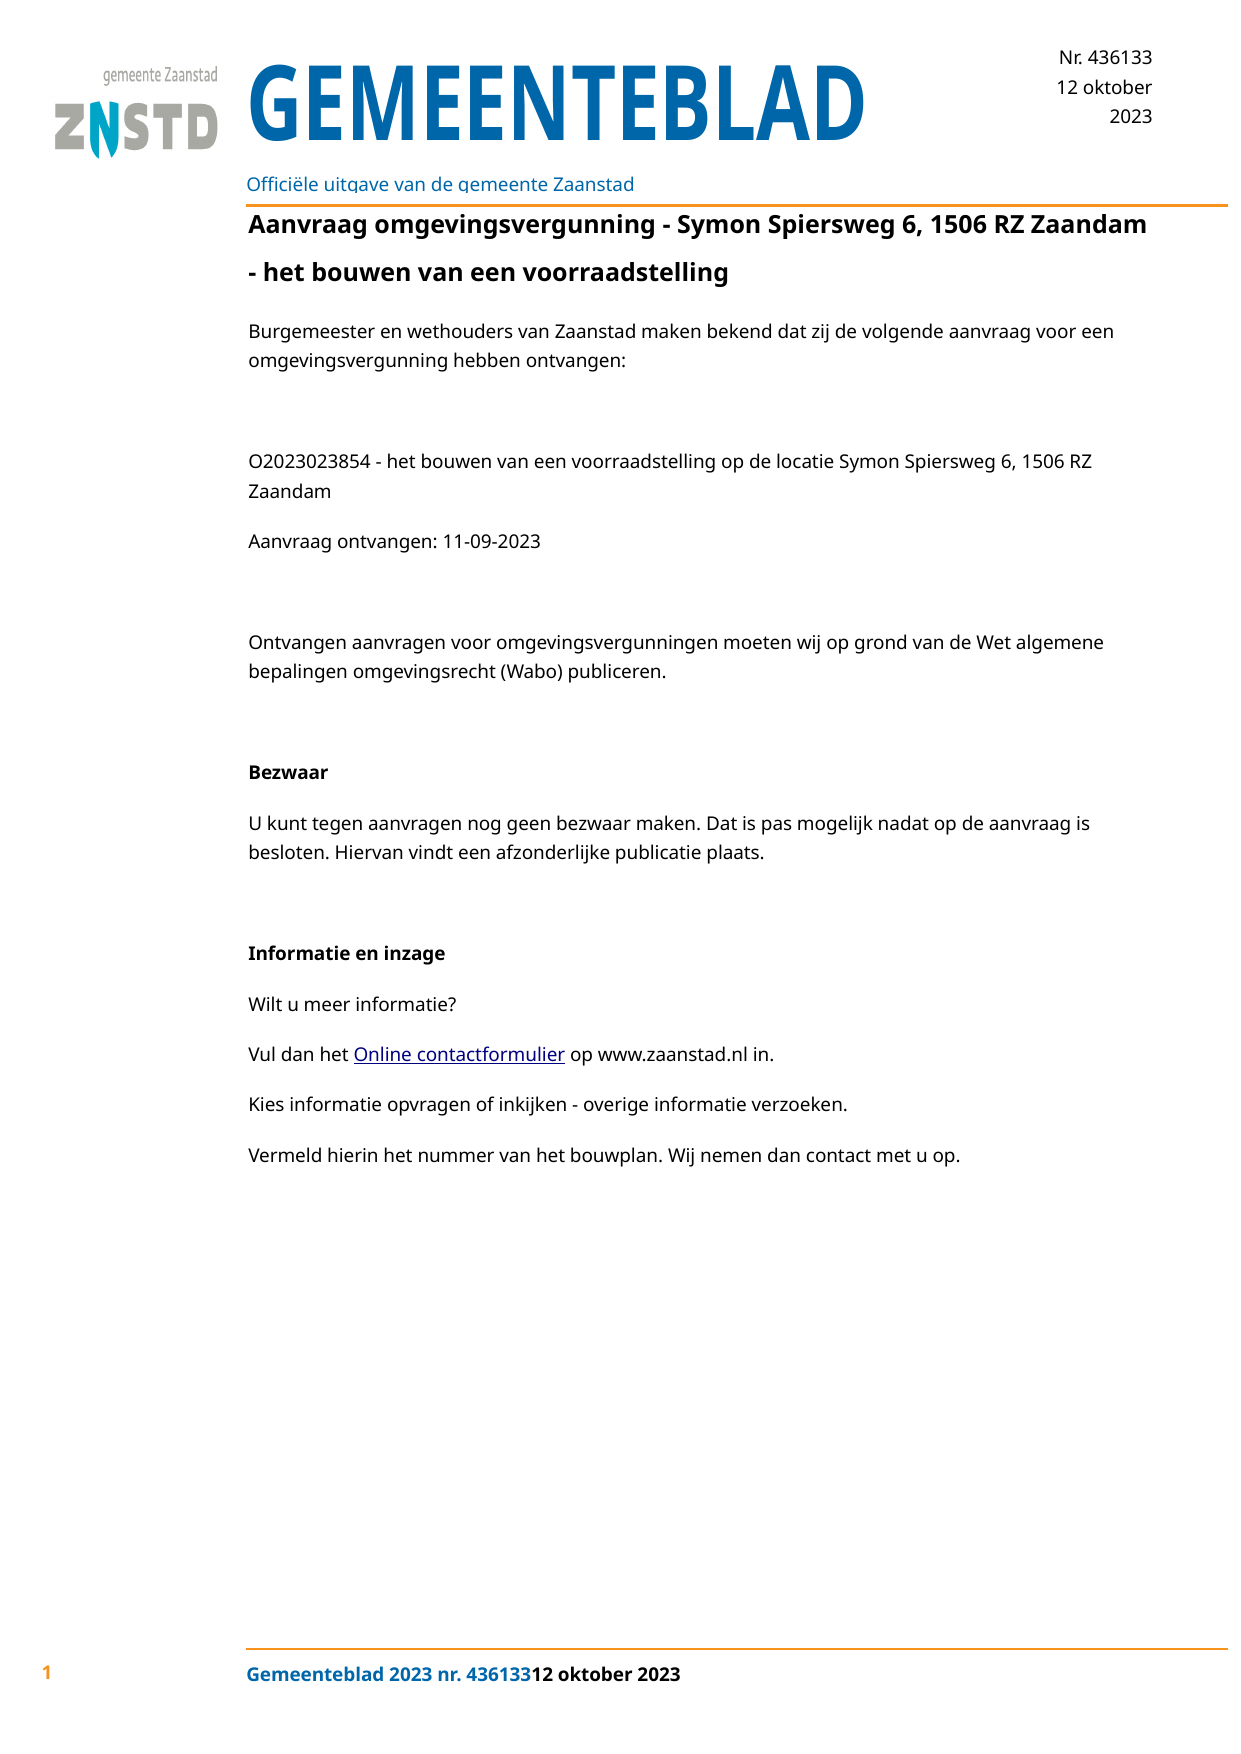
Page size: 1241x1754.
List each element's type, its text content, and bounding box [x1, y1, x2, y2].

text Ontvangen aanvragen voor omgevingsvergunningen moeten wij op grond van de Wet algemene bepalingen omgevingsrecht (Wabo) publiceren. [248, 629, 1152, 684]
picture [41, 47, 231, 172]
text Vermeld hierin het nummer van het bouwplan. Wij nemen dan contact met u op. [248, 1142, 1152, 1168]
text O2023023854 - het bouwen van een voorraadstelling op de locatie Symon Spiersweg 6, 1506 RZ Zaandam [248, 448, 1152, 504]
text Vul dan het Online contactformulier op www.zaanstad.nl in. [248, 1041, 1152, 1067]
text Burgemeester en wethouders van Zaanstad maken bekend dat zij de volgende aanvraag voor een omgevingsvergunning hebben ontvangen: [248, 318, 1152, 373]
text Bezwaar [248, 759, 1152, 785]
text Kies informatie opvragen of inkijken - overige informatie verzoeken. [248, 1092, 1152, 1117]
text U kunt tegen aanvragen nog geen bezwaar maken. Dat is pas mogelijk nadat op de aanvraag is besloten. Hiervan vindt een afzonderlijke publicatie plaats. [248, 810, 1152, 865]
text Aanvraag omgevingsvergunning - Symon Spiersweg 6, 1506 RZ Zaandam - het bouwen van een voorraadstelling [248, 207, 1152, 288]
text Informatie en inzage [248, 940, 1152, 966]
text Wilt u meer informatie? [248, 991, 1152, 1017]
text Aanvraag ontvangen: 11-09-2023 [248, 528, 1152, 554]
